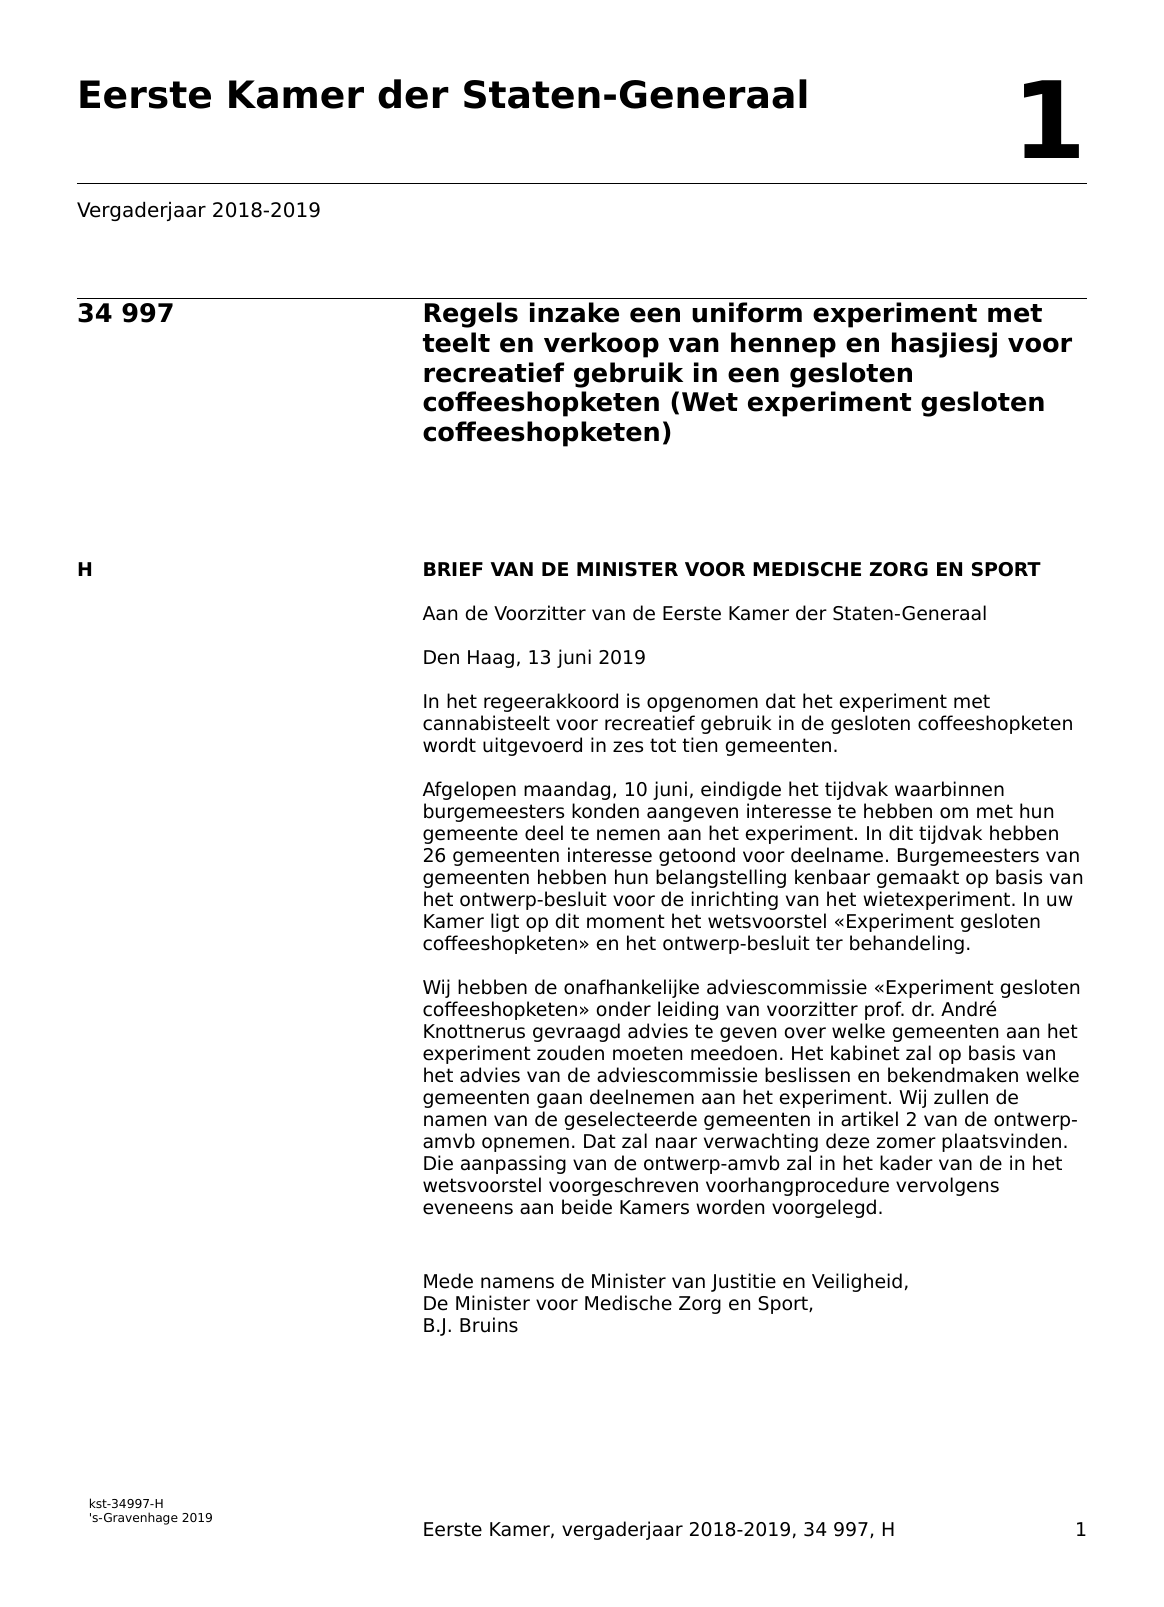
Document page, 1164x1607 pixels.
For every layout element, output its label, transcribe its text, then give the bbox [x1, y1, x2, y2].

table_header Eerste Kamer der Staten-Generaal [77, 59, 886, 183]
text 's-Gravenhage 2019 [88, 1511, 323, 1525]
text Aan de Voorzitter van de Eerste Kamer der Staten-Generaal [422, 603, 1087, 624]
text Den Haag, 13 juni 2019 [422, 647, 1087, 669]
text In het regeerakkoord is opgenomen dat het experiment met cannabisteelt voor recreatief gebruik in de gesloten coffeeshopketen wordt uitgevoerd in zes tot tien gemeenten. [422, 691, 1087, 757]
subtitle H BRIEF VAN DE MINISTER VOOR MEDISCHE ZORG EN SPORT [77, 558, 1087, 580]
text Afgelopen maandag, 10 juni, eindigde het tijdvak waarbinnen burgemeesters konden aangeven interesse te hebben om met hun gemeente deel te nemen aan het experiment. In dit tijdvak hebben 26 gemeenten interesse getoond voor deelname. Burgemeesters van gemeenten hebben hun belangstelling kenbaar gemaakt op basis van het ontwerp-besluit voor de inrichting van het wietexperiment. In uw Kamer ligt op dit moment het wetsvoorstel «Experiment gesloten coffeeshopketen» en het ontwerp-besluit ter behandeling. [422, 779, 1087, 955]
text kst-34997-H [88, 1497, 323, 1511]
subtitle 34 997 Regels inzake een uniform experiment met teelt en verkoop van hennep en hasjiesj voor recreatief gebruik in een gesloten coffeeshopketen (Wet experiment gesloten coffeeshopketen) [77, 299, 1087, 447]
text Mede namens de Minister van Justitie en Veiligheid, De Minister voor Medische Zorg en Sport, B.J. Bruins [422, 1249, 1087, 1337]
table_cell Vergaderjaar 2018-2019 [77, 184, 1087, 298]
table_header 1 [886, 59, 1087, 183]
text Wij hebben de onafhankelijke adviescommissie «Experiment gesloten coffeeshopketen» onder leiding van voorzitter prof. dr. André Knottnerus gevraagd advies te geven over welke gemeenten aan het experiment zouden moeten meedoen. Het kabinet zal op basis van het advies van de adviescommissie beslissen en bekendmaken welke gemeenten gaan deelnemen aan het experiment. Wij zullen de namen van de geselecteerde gemeenten in artikel 2 van de ontwerp-amvb opnemen. Dat zal naar verwachting deze zomer plaatsvinden. Die aanpassing van de ontwerp-amvb zal in het kader van de in het wetsvoorstel voorgeschreven voorhangprocedure vervolgens eveneens aan beide Kamers worden voorgelegd. [422, 977, 1087, 1219]
